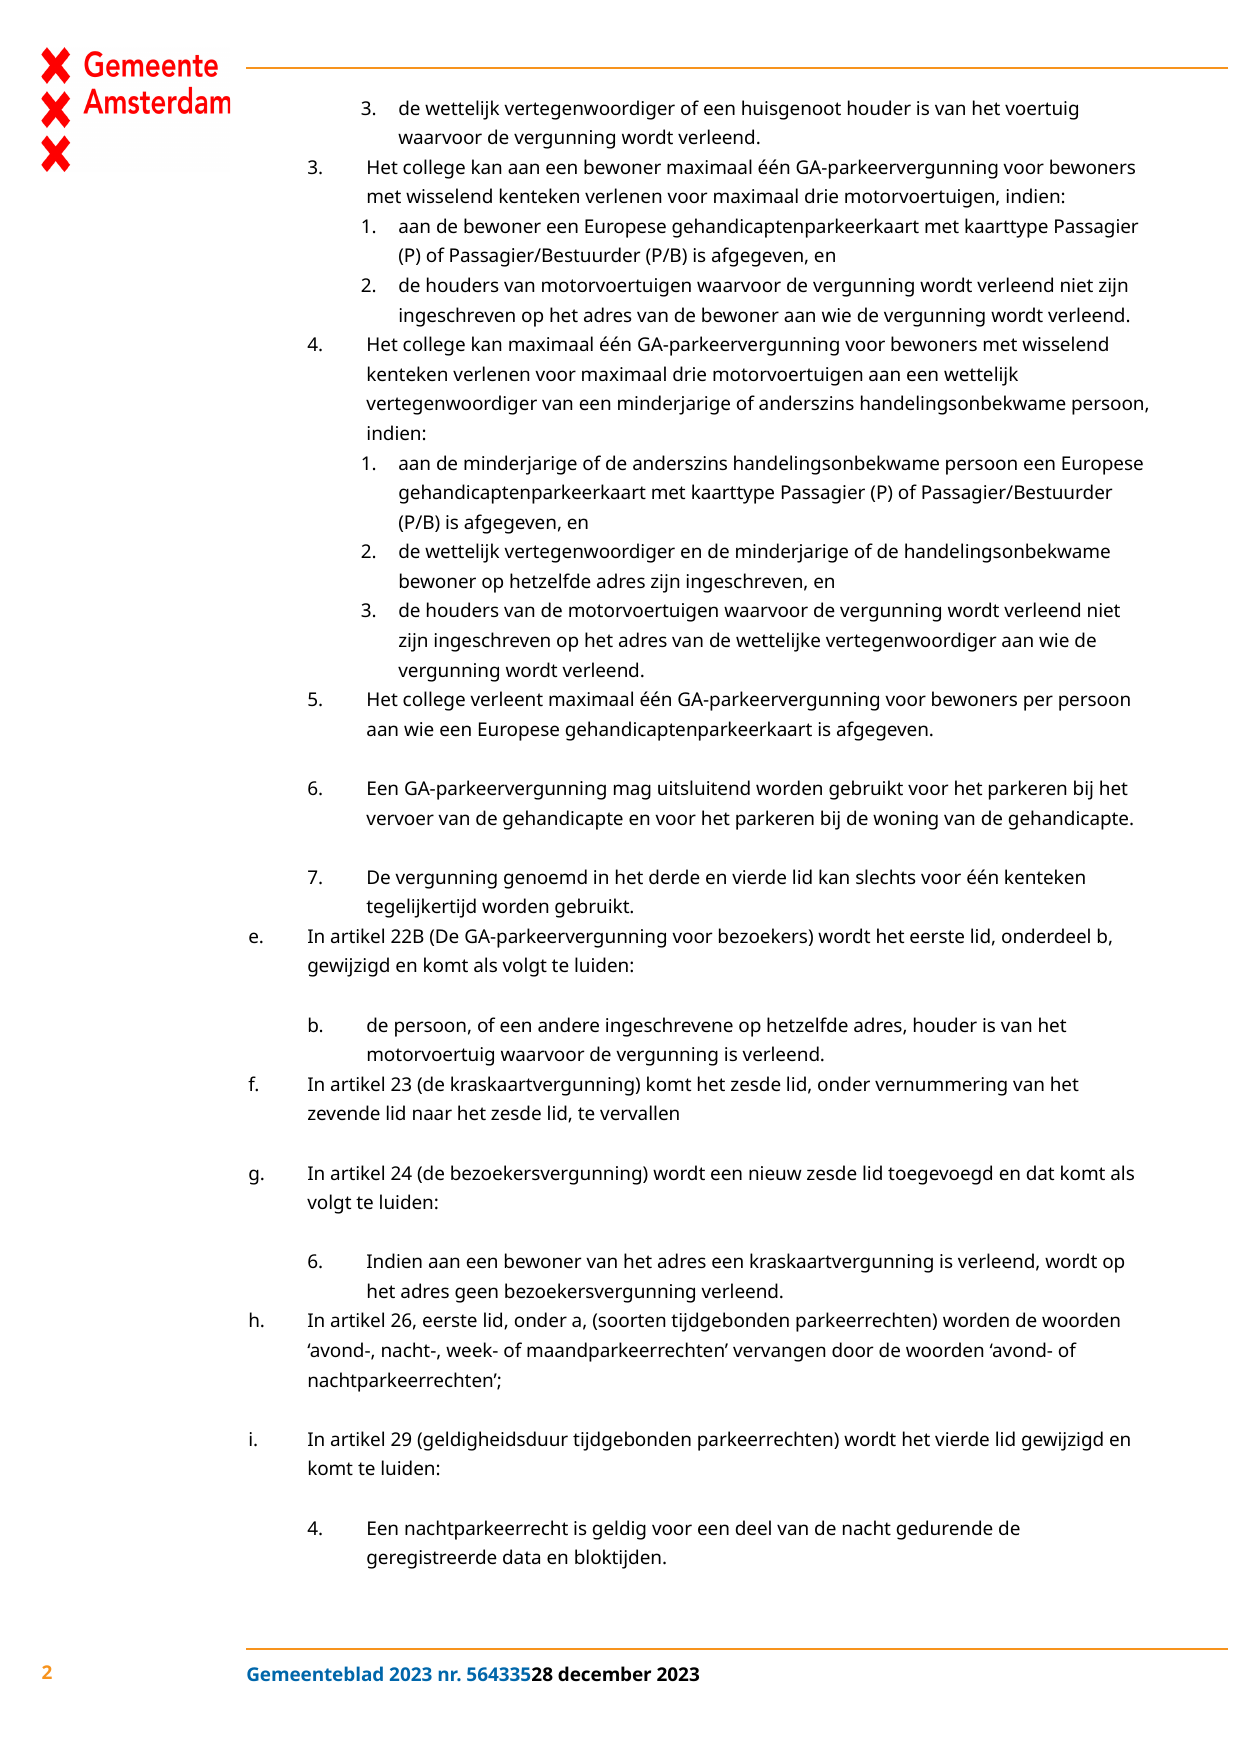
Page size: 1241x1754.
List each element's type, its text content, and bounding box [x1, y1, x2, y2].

list De vergunning genoemd in het derde en vierde lid kan slechts voor één kenteken tegelijkertijd worden gebruikt. [307, 864, 1152, 919]
list In artikel 22B (De GA-parkeervergunning voor bezoekers) wordt het eerste lid, onderdeel b, gewijzigd en komt als volgt te luiden: [248, 923, 1152, 978]
list In artikel 24 (de bezoekersvergunning) wordt een nieuw zesde lid toegevoegd en dat komt als volgt te luiden: [248, 1160, 1152, 1215]
list Het college kan aan een bewoner maximaal één GA-parkeervergunning voor bewoners met wisselend kenteken verlenen voor maximaal drie motorvoertuigen, indien: [307, 154, 1152, 209]
list In artikel 26, eerste lid, onder a, (soorten tijdgebonden parkeerrechten) worden de woorden ‘avond-, nacht-, week- of maandparkeerrechten’ vervangen door de woorden ‘avond- of nachtparkeerrechten’; [248, 1308, 1152, 1393]
list de wettelijk vertegenwoordiger en de minderjarige of de handelingsonbekwame bewoner op hetzelfde adres zijn ingeschreven, en [361, 538, 1152, 594]
list de houders van de motorvoertuigen waarvoor de vergunning wordt verleend niet zijn ingeschreven op het adres van de wettelijke vertegenwoordiger aan wie de vergunning wordt verleend. [361, 598, 1152, 683]
list de persoon, of een andere ingeschrevene op hetzelfde adres, houder is van het motorvoertuig waarvoor de vergunning is verleend. [307, 1012, 1152, 1067]
list aan de minderjarige of de anderszins handelingsonbekwame persoon een Europese gehandicaptenparkeerkaart met kaarttype Passagier (P) of Passagier/Bestuurder (P/B) is afgegeven, en [361, 450, 1152, 535]
list In artikel 29 (geldigheidsduur tijdgebonden parkeerrechten) wordt het vierde lid gewijzigd en komt te luiden: [248, 1426, 1152, 1481]
list Het college kan maximaal één GA-parkeervergunning voor bewoners met wisselend kenteken verlenen voor maximaal drie motorvoertuigen aan een wettelijk vertegenwoordiger van een minderjarige of anderszins handelingsonbekwame persoon, indien: [307, 331, 1152, 446]
list In artikel 23 (de kraskaartvergunning) komt het zesde lid, onder vernummering van het zevende lid naar het zesde lid, te vervallen [248, 1071, 1152, 1126]
list aan de bewoner een Europese gehandicaptenparkeerkaart met kaarttype Passagier (P) of Passagier/Bestuurder (P/B) is afgegeven, en [361, 213, 1152, 268]
list Indien aan een bewoner van het adres een kraskaartvergunning is verleend, wordt op het adres geen bezoekersvergunning verleend. [307, 1248, 1152, 1304]
list de wettelijk vertegenwoordiger of een huisgenoot houder is van het voertuig waarvoor de vergunning wordt verleend. [361, 95, 1152, 150]
list Een GA-parkeervergunning mag uitsluitend worden gebruikt voor het parkeren bij het vervoer van de gehandicapte en voor het parkeren bij de woning van de gehandicapte. [307, 775, 1152, 831]
picture [41, 47, 231, 172]
list Een nachtparkeerrecht is geldig voor een deel van de nacht gedurende de geregistreerde data en bloktijden. [307, 1515, 1152, 1570]
list Het college verleent maximaal één GA-parkeervergunning voor bewoners per persoon aan wie een Europese gehandicaptenparkeerkaart is afgegeven. [307, 686, 1152, 742]
list de houders van motorvoertuigen waarvoor de vergunning wordt verleend niet zijn ingeschreven op het adres van de bewoner aan wie de vergunning wordt verleend. [361, 272, 1152, 328]
